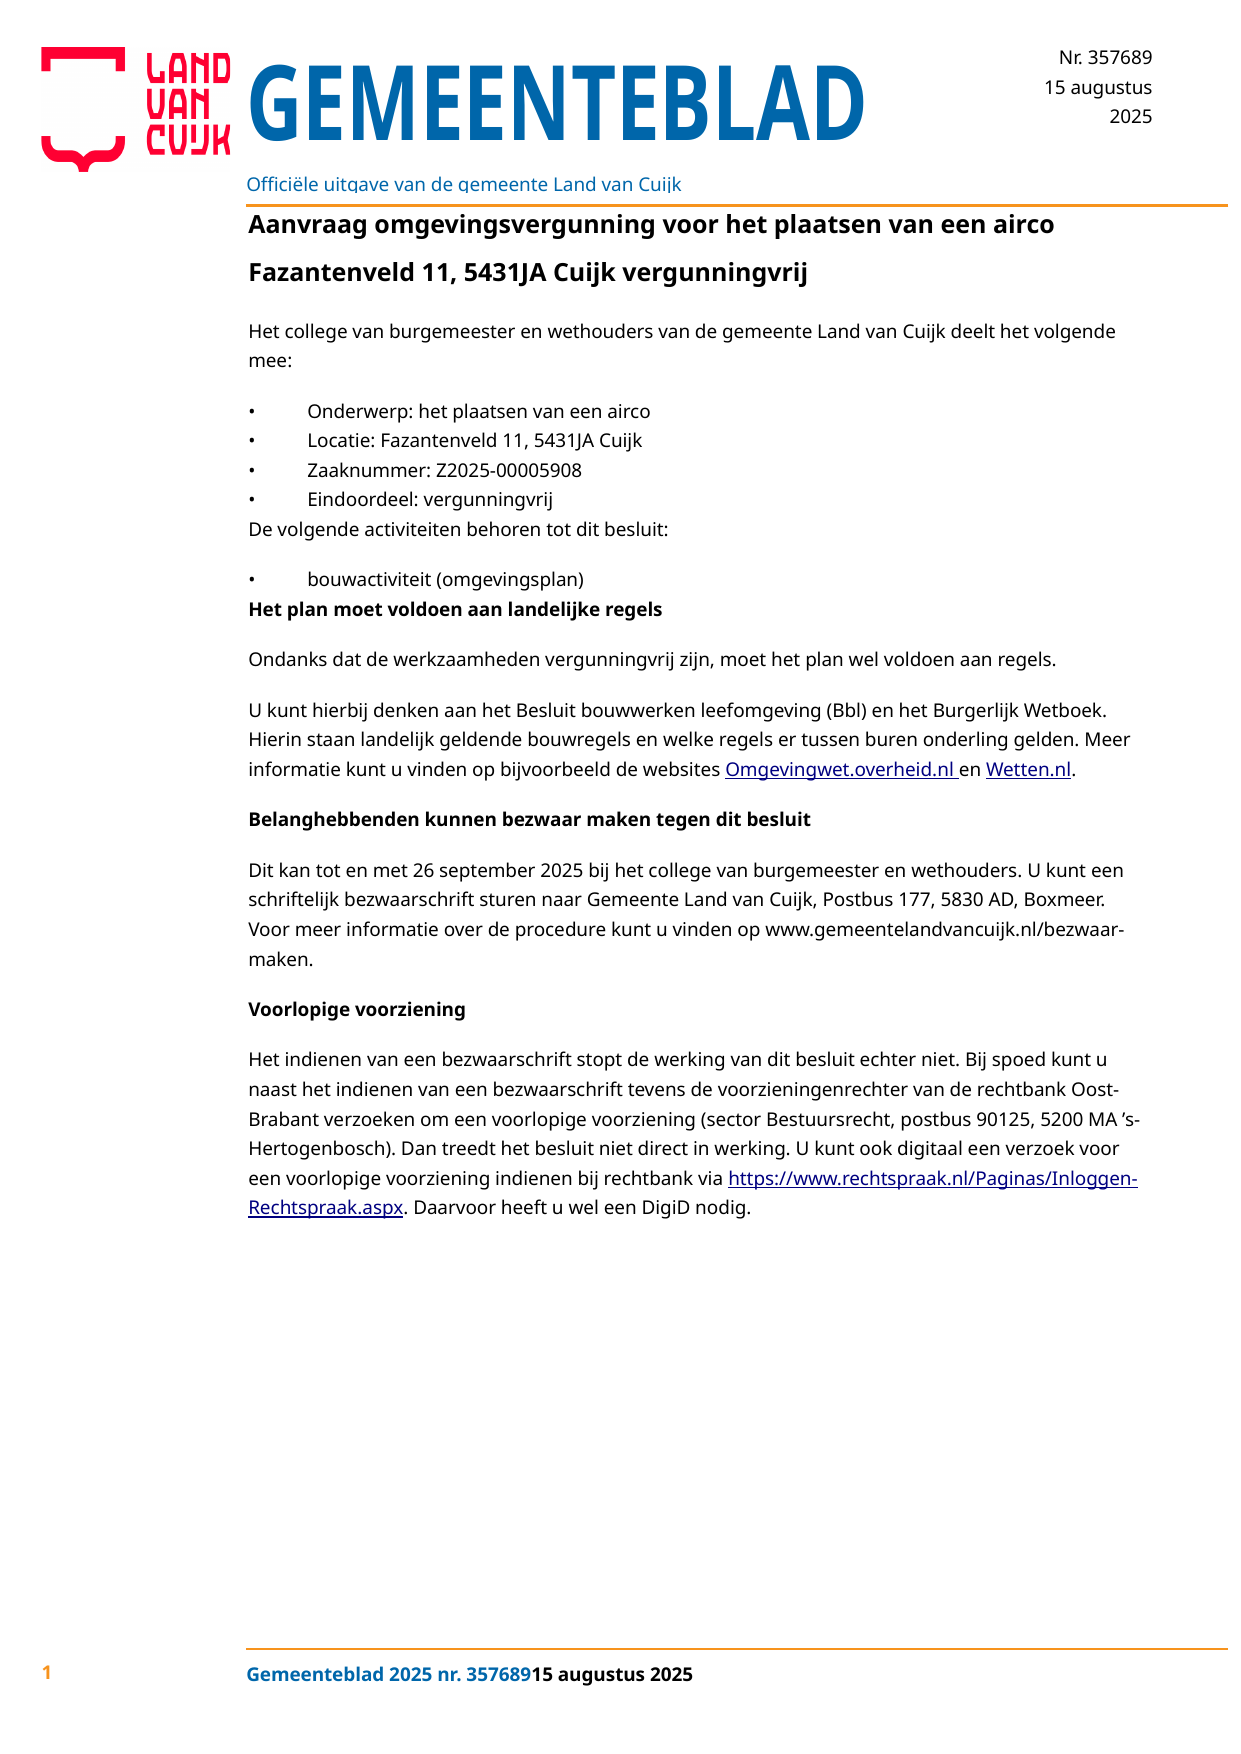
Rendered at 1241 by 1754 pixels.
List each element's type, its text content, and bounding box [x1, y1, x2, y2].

text De volgende activiteiten behoren tot dit besluit: [248, 516, 1152, 542]
list Locatie: Fazantenveld 11, 5431JA Cuijk [248, 427, 1152, 453]
text Aanvraag omgevingsvergunning voor het plaatsen van een airco Fazantenveld 11, 5431JA Cuijk vergunningvrij [248, 207, 1152, 288]
picture [41, 47, 231, 172]
list Zaaknummer: Z2025-00005908 [248, 457, 1152, 483]
text Ondanks dat de werkzaamheden vergunningvrij zijn, moet het plan wel voldoen aan regels. [248, 647, 1152, 672]
list Onderwerp: het plaatsen van een airco [248, 398, 1152, 424]
text Het indienen van een bezwaarschrift stopt de werking van dit besluit echter niet. Bij spoed kunt u naast het indienen van een bezwaarschrift tevens de voorzieningenrechter van de rechtbank Oost-Brabant verzoeken om een voorlopige voorziening (sector Bestuursrecht, postbus 90125, 5200 MA ’s-Hertogenbosch). Dan treedt het besluit niet direct in werking. U kunt ook digitaal een verzoek voor een voorlopige voorziening indienen bij rechtbank via https://www.rechtspraak.nl/Paginas/Inloggen-Rechtspraak.aspx. Daarvoor heeft u wel een DigiD nodig. [248, 1047, 1152, 1220]
text Het plan moet voldoen aan landelijke regels [248, 596, 1152, 622]
text U kunt hierbij denken aan het Besluit bouwwerken leefomgeving (Bbl) en het Burgerlijk Wetboek. Hierin staan landelijk geldende bouwregels en welke regels er tussen buren onderling gelden. Meer informatie kunt u vinden op bijvoorbeeld de websites Omgevingwet.overheid.nl en Wetten.nl. [248, 697, 1152, 782]
text Belanghebbenden kunnen bezwaar maken tegen dit besluit [248, 807, 1152, 832]
text Dit kan tot en met 26 september 2025 bij het college van burgemeester en wethouders. U kunt een schriftelijk bezwaarschrift sturen naar Gemeente Land van Cuijk, Postbus 177, 5830 AD, Boxmeer. Voor meer informatie over de procedure kunt u vinden op www.gemeentelandvancuijk.nl/bezwaar-maken. [248, 857, 1152, 972]
text Het college van burgemeester en wethouders van de gemeente Land van Cuijk deelt het volgende mee: [248, 318, 1152, 373]
list bouwactiviteit (omgevingsplan) [248, 567, 1152, 592]
list Eindoordeel: vergunningvrij [248, 487, 1152, 512]
text Voorlopige voorziening [248, 996, 1152, 1022]
